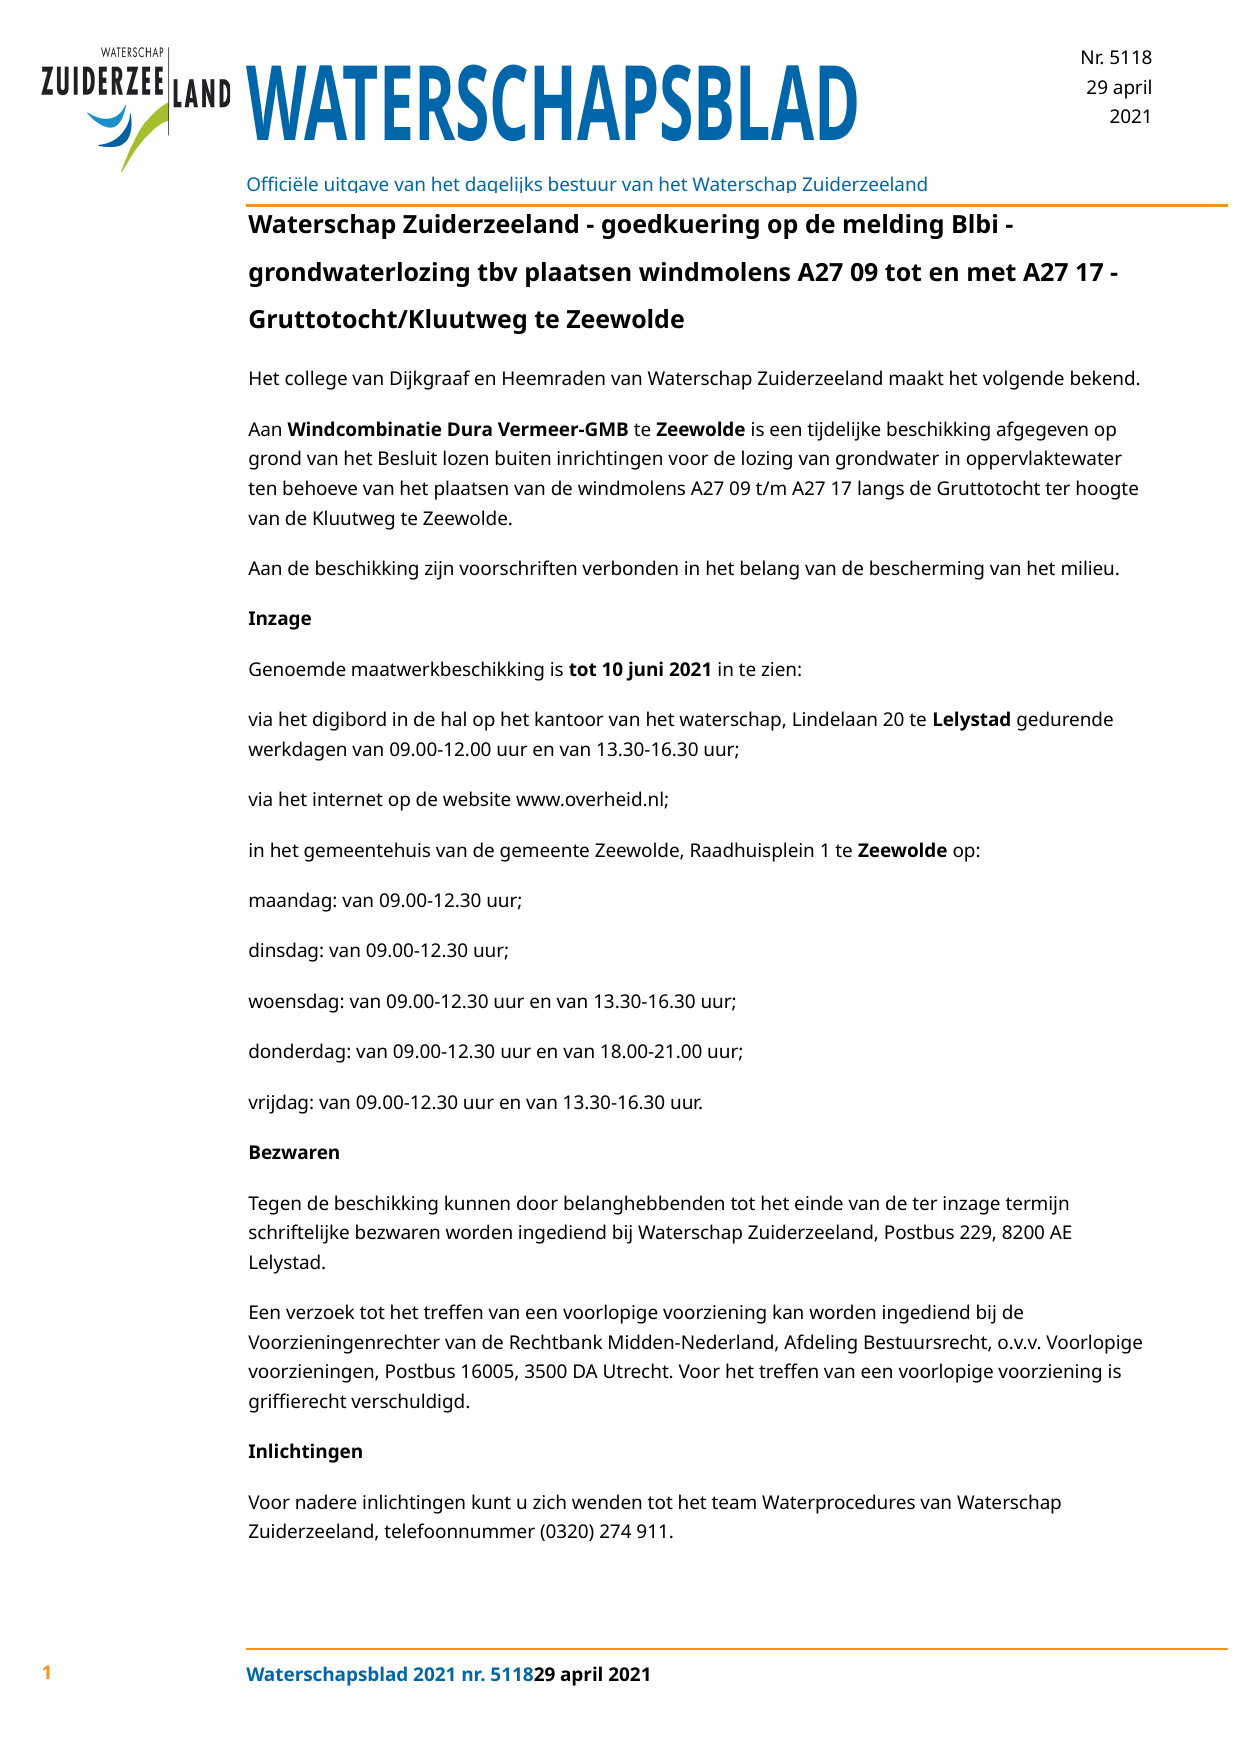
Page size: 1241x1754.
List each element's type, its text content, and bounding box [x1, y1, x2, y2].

text Tegen de beschikking kunnen door belanghebbenden tot het einde van de ter inzage termijn schriftelijke bezwaren worden ingediend bij Waterschap Zuiderzeeland, Postbus 229, 8200 AE Lelystad. [248, 1190, 1152, 1274]
text Inzage [248, 606, 1152, 631]
text Voor nadere inlichtingen kunt u zich wenden tot het team Waterprocedures van Waterschap Zuiderzeeland, telefoonnummer (0320) 274 911. [248, 1489, 1152, 1544]
text dinsdag: van 09.00-12.30 uur; [248, 938, 1152, 963]
text via het digibord in de hal op het kantoor van het waterschap, Lindelaan 20 te Lelystad gedurende werkdagen van 09.00-12.00 uur en van 13.30-16.30 uur; [248, 706, 1152, 762]
text Aan Windcombinatie Dura Vermeer-GMB te Zeewolde is een tijdelijke beschikking afgegeven op grond van het Besluit lozen buiten inrichtingen voor de lozing van grondwater in oppervlakte­water ten behoeve van het plaatsen van de windmolens A27 09 t/m A27 17 langs de Gruttotocht ter hoogte van de Kluutweg te Zeewolde. [248, 416, 1152, 530]
text maandag: van 09.00-12.30 uur; [248, 887, 1152, 913]
text Bezwaren [248, 1139, 1152, 1165]
text Inlichtingen [248, 1438, 1152, 1464]
text donderdag: van 09.00-12.30 uur en van 18.00-21.00 uur; [248, 1038, 1152, 1064]
text woensdag: van 09.00-12.30 uur en van 13.30-16.30 uur; [248, 988, 1152, 1014]
text Genoemde maatwerkbeschikking is tot 10 juni 2021 in te zien: [248, 656, 1152, 682]
text vrijdag: van 09.00-12.30 uur en van 13.30-16.30 uur. [248, 1089, 1152, 1114]
text Het college van Dijkgraaf en Heemraden van Waterschap Zuiderzeeland maakt het volgende bekend. [248, 366, 1152, 391]
text in het gemeentehuis van de gemeente Zeewolde, Raadhuisplein 1 te Zeewolde op: [248, 837, 1152, 862]
text Aan de beschikking zijn voorschriften verbonden in het belang van de bescherming van het milieu. [248, 555, 1152, 581]
text Waterschap Zuiderzeeland - goedkuering op de melding Blbi - grondwaterlozing tbv plaatsen windmolens A27 09 tot en met A27 17 - Gruttotocht/Kluutweg te Zeewolde [248, 207, 1152, 336]
text via het internet op de website www.overheid.nl; [248, 786, 1152, 812]
picture [41, 47, 231, 172]
text Een verzoek tot het treffen van een voorlopige voorziening kan worden ingediend bij de Voorzieningenrechter van de Rechtbank Midden-Nederland, Afdeling Bestuursrecht, o.v.v. Voorlopige voorzieningen, Postbus 16005, 3500 DA Utrecht. Voor het treffen van een voorlopige voorziening is griffierecht verschuldigd. [248, 1299, 1152, 1414]
